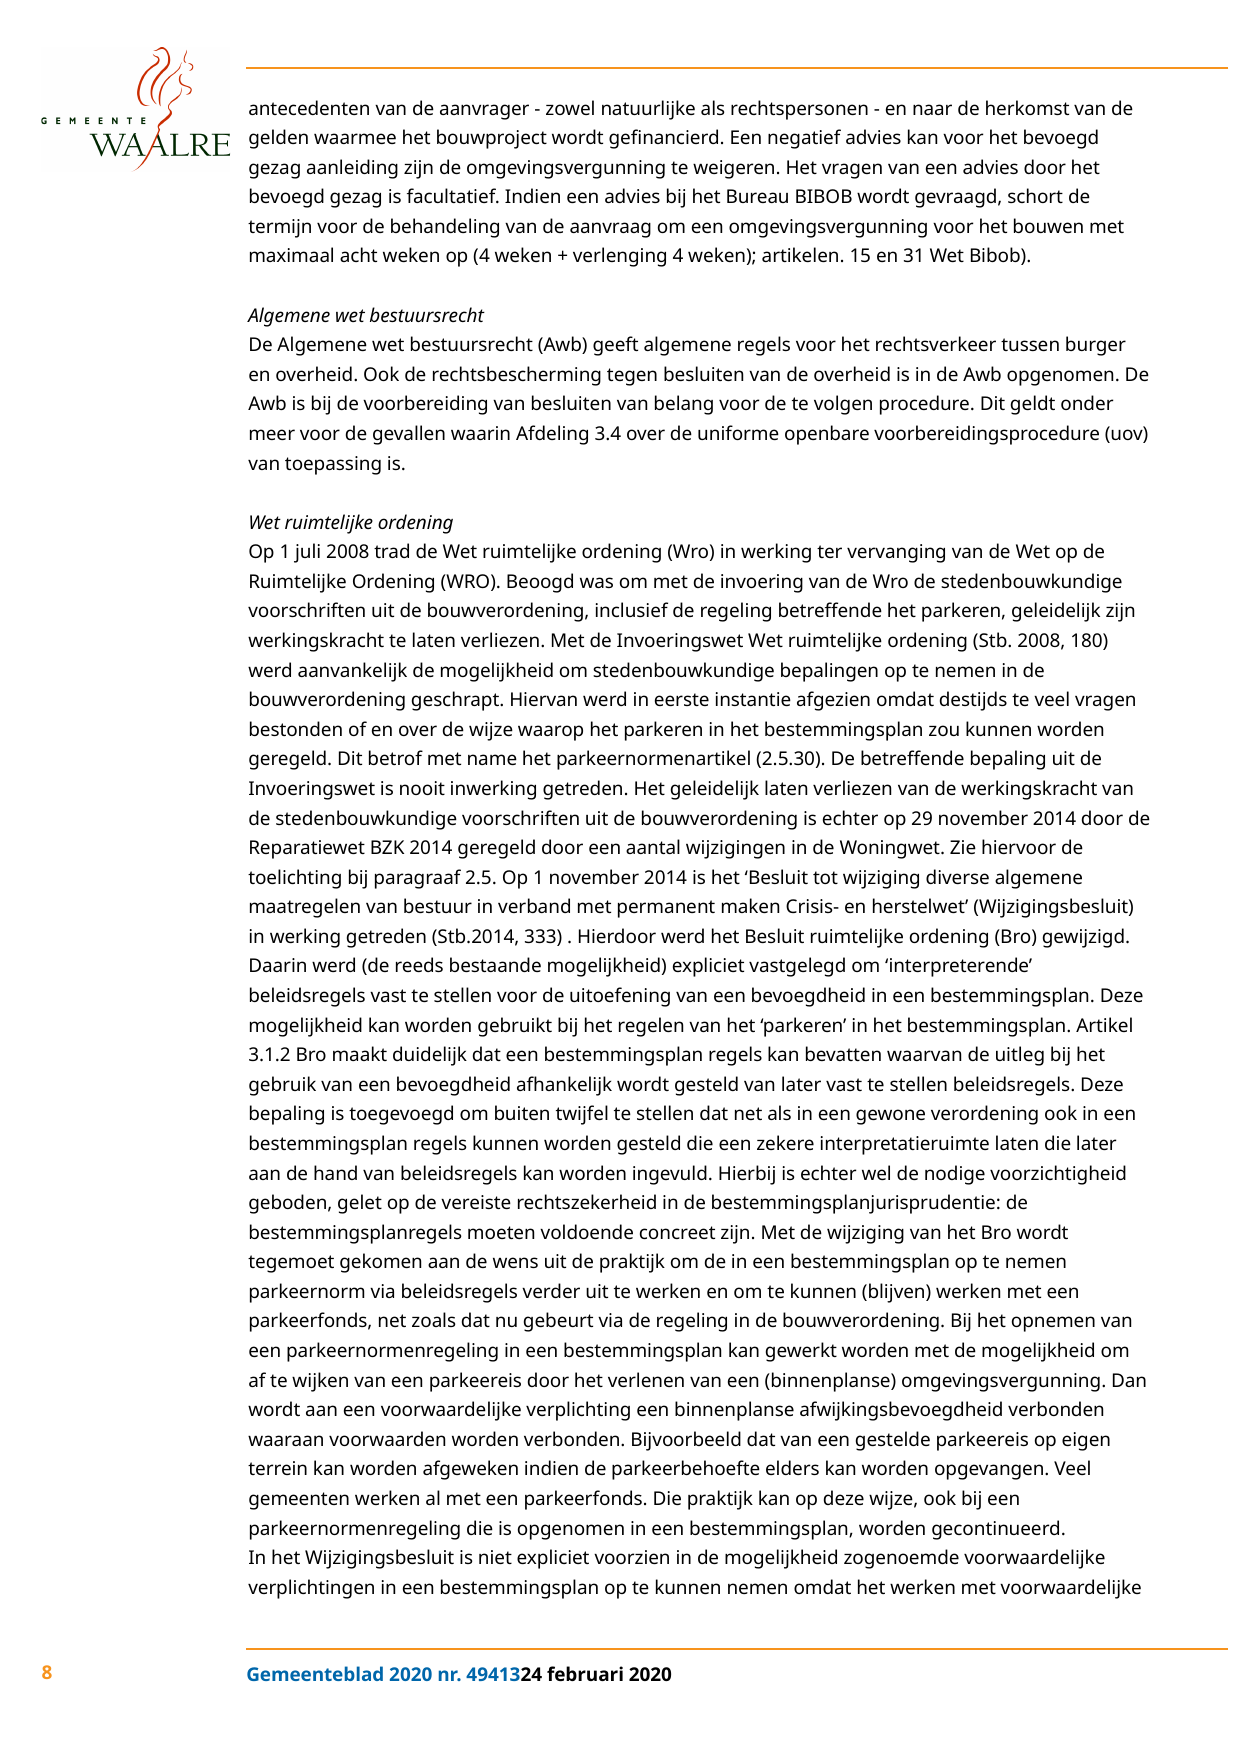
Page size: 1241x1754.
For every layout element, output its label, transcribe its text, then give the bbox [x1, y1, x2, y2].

text Op 1 juli 2008 trad de Wet ruimtelijke ordening (Wro) in werking ter vervanging van de Wet op de Ruimtelijke Ordening (WRO). Beoogd was om met de invoering van de Wro de stedenbouwkundige voorschriften uit de bouwverordening, inclusief de regeling betreffende het parkeren, geleidelijk zijn werkingskracht te laten verliezen. Met de Invoeringswet Wet ruimtelijke ordening (Stb. 2008, 180) werd aanvankelijk de mogelijkheid om stedenbouwkundige bepalingen op te nemen in de bouwverordening geschrapt. Hiervan werd in eerste instantie afgezien omdat destijds te veel vragen bestonden of en over de wijze waarop het parkeren in het bestemmingsplan zou kunnen worden geregeld. Dit betrof met name het parkeernormenartikel (2.5.30). De betreffende bepaling uit de Invoeringswet is nooit inwerking getreden. Het geleidelijk laten verliezen van de werkingskracht van de stedenbouwkundige voorschriften uit de bouwverordening is echter op 29 november 2014 door de Reparatiewet BZK 2014 geregeld door een aantal wijzigingen in de Woningwet. Zie hiervoor de toelichting bij paragraaf 2.5. Op 1 november 2014 is het ‘Besluit tot wijziging diverse algemene maatregelen van bestuur in verband met permanent maken Crisis- en herstelwet’ (Wijzigingsbesluit) in werking getreden (Stb.2014, 333) . Hierdoor werd het Besluit ruimtelijke ordening (Bro) gewijzigd. Daarin werd (de reeds bestaande mogelijkheid) expliciet vastgelegd om ‘interpreterende’ beleidsregels vast te stellen voor de uitoefening van een bevoegdheid in een bestemmingsplan. Deze mogelijkheid kan worden gebruikt bij het regelen van het ‘parkeren’ in het bestemmingsplan. Artikel 3.1.2 Bro maakt duidelijk dat een bestemmingsplan regels kan bevatten waarvan de uitleg bij het gebruik van een bevoegdheid afhankelijk wordt gesteld van later vast te stellen beleidsregels. Deze bepaling is toegevoegd om buiten twijfel te stellen dat net als in een gewone verordening ook in een bestemmingsplan regels kunnen worden gesteld die een zekere interpretatieruimte laten die later aan de hand van beleidsregels kan worden ingevuld. Hierbij is echter wel de nodige voorzichtigheid geboden, gelet op de vereiste rechtszekerheid in de bestemmingsplanjurisprudentie: de bestemmingsplanregels moeten voldoende concreet zijn. Met de wijziging van het Bro wordt tegemoet gekomen aan de wens uit de praktijk om de in een bestemmingsplan op te nemen parkeernorm via beleidsregels verder uit te werken en om te kunnen (blijven) werken met een parkeerfonds, net zoals dat nu gebeurt via de regeling in de bouwverordening. Bij het opnemen van een parkeernormenregeling in een bestemmingsplan kan gewerkt worden met de mogelijkheid om af te wijken van een parkeereis door het verlenen van een (binnenplanse) omgevingsvergunning. Dan wordt aan een voorwaardelijke verplichting een binnenplanse afwijkingsbevoegdheid verbonden waaraan voorwaarden worden verbonden. Bijvoorbeeld dat van een gestelde parkeereis op eigen terrein kan worden afgeweken indien de parkeerbehoefte elders kan worden opgevangen. Veel gemeenten werken al met een parkeerfonds. Die praktijk kan op deze wijze, ook bij een parkeernormenregeling die is opgenomen in een bestemmingsplan, worden gecontinueerd. [248, 538, 1152, 1541]
picture [41, 47, 231, 172]
text Wet ruimtelijke ordening [248, 509, 1152, 535]
text Algemene wet bestuursrecht [248, 302, 1152, 328]
text antecedenten van de aanvrager - zowel natuurlijke als rechtspersonen - en naar de herkomst van de gelden waarmee het bouwproject wordt gefinancierd. Een negatief advies kan voor het bevoegd gezag aanleiding zijn de omgevingsvergunning te weigeren. Het vragen van een advies door het bevoegd gezag is facultatief. Indien een advies bij het Bureau BIBOB wordt gevraagd, schort de termijn voor de behandeling van de aanvraag om een omgevingsvergunning voor het bouwen met maximaal acht weken op (4 weken + verlenging 4 weken); artikelen. 15 en 31 Wet Bibob). [248, 95, 1152, 268]
text In het Wijzigingsbesluit is niet expliciet voorzien in de mogelijkheid zogenoemde voorwaardelijke verplichtingen in een bestemmingsplan op te kunnen nemen omdat het werken met voorwaardelijke [248, 1544, 1152, 1600]
text De Algemene wet bestuursrecht (Awb) geeft algemene regels voor het rechtsverkeer tussen burger en overheid. Ook de rechtsbescherming tegen besluiten van de overheid is in de Awb opgenomen. De Awb is bij de voorbereiding van besluiten van belang voor de te volgen procedure. Dit geldt onder meer voor de gevallen waarin Afdeling 3.4 over de uniforme openbare voorbereidingsprocedure (uov) van toepassing is. [248, 331, 1152, 476]
